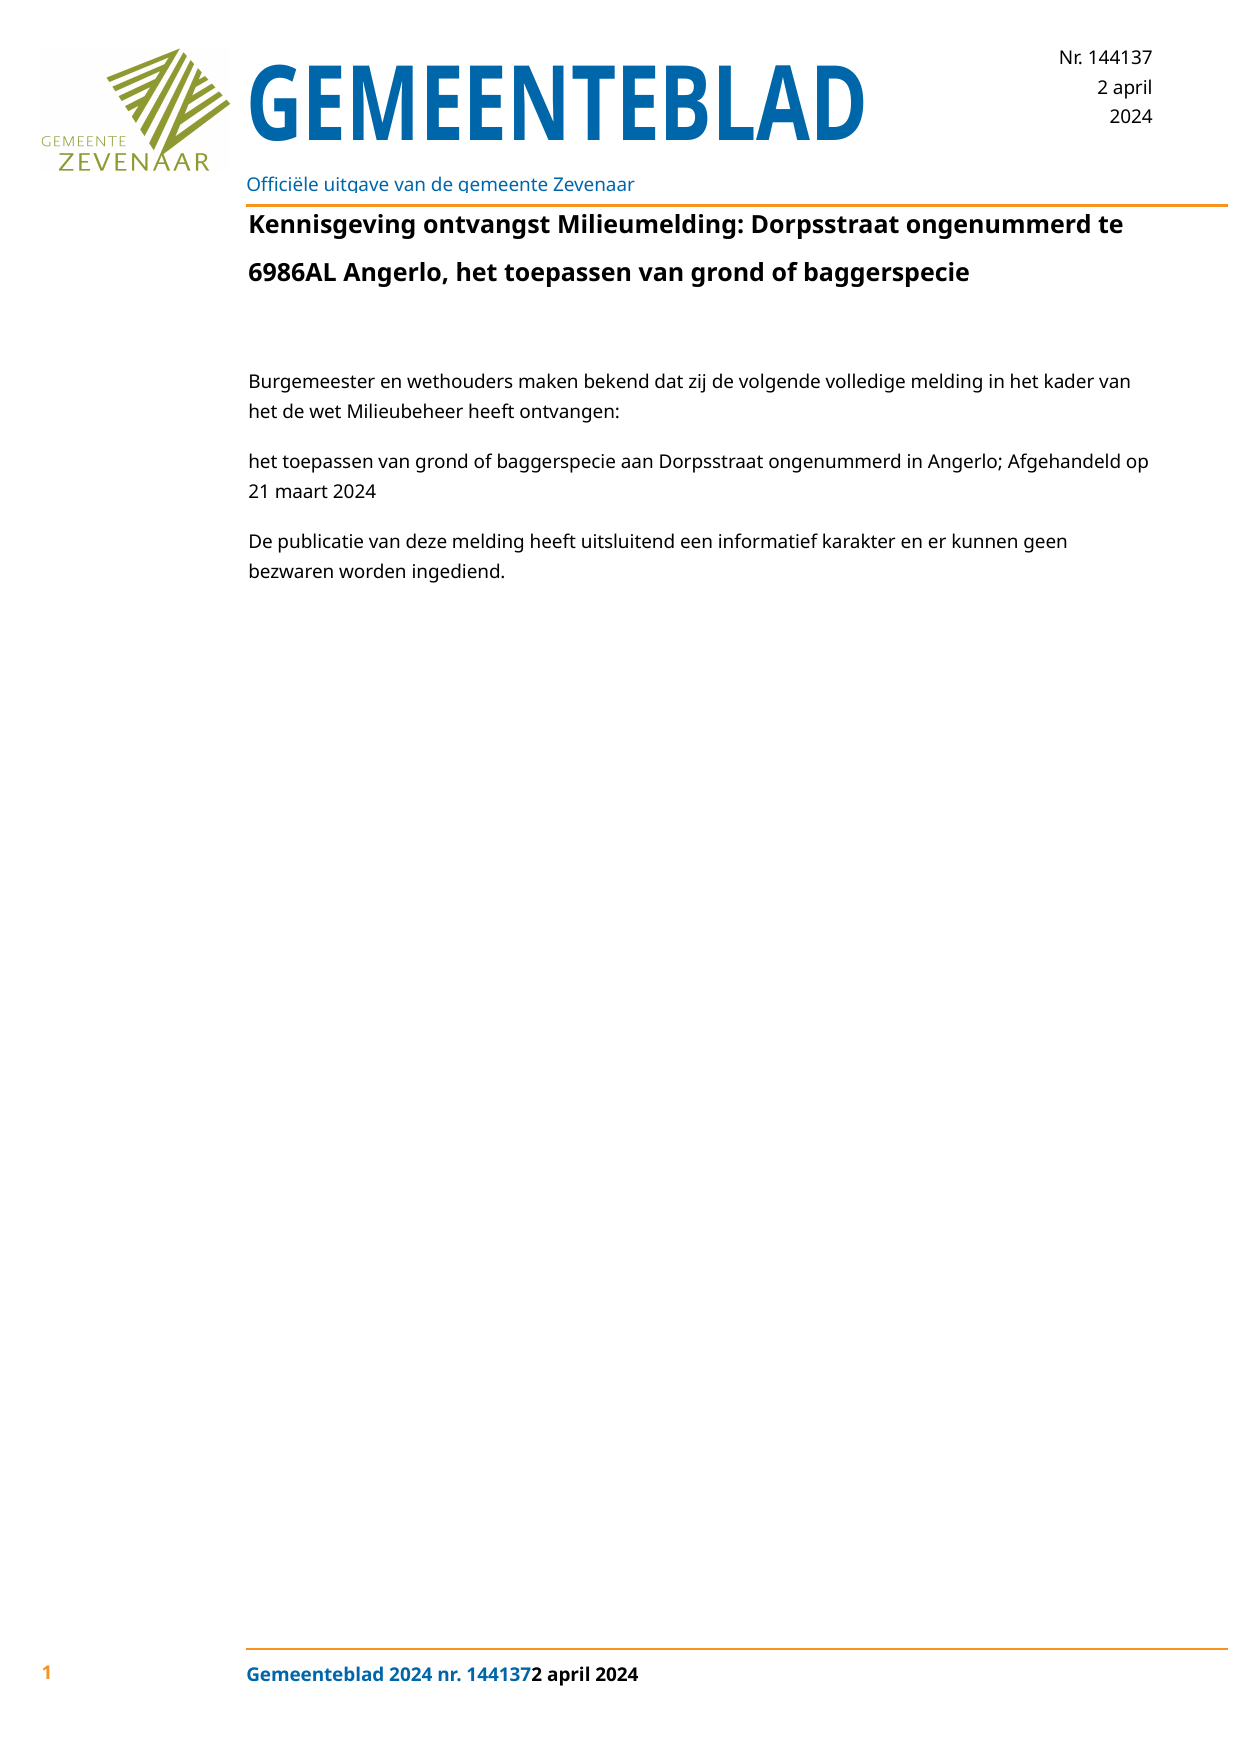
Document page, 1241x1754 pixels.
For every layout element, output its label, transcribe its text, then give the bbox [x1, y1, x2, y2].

text Kennisgeving ontvangst Milieumelding: Dorpsstraat ongenummerd te 6986AL Angerlo, het toepassen van grond of baggerspecie [248, 207, 1152, 288]
text het toepassen van grond of baggerspecie aan Dorpsstraat ongenummerd in Angerlo; Afgehandeld op 21 maart 2024 [248, 448, 1152, 504]
text De publicatie van deze melding heeft uitsluitend een informatief karakter en er kunnen geen bezwaren worden ingediend. [248, 528, 1152, 584]
text Burgemeester en wethouders maken bekend dat zij de volgende volledige melding in het kader van het de wet Milieubeheer heeft ontvangen: [248, 368, 1152, 424]
picture [41, 47, 231, 172]
